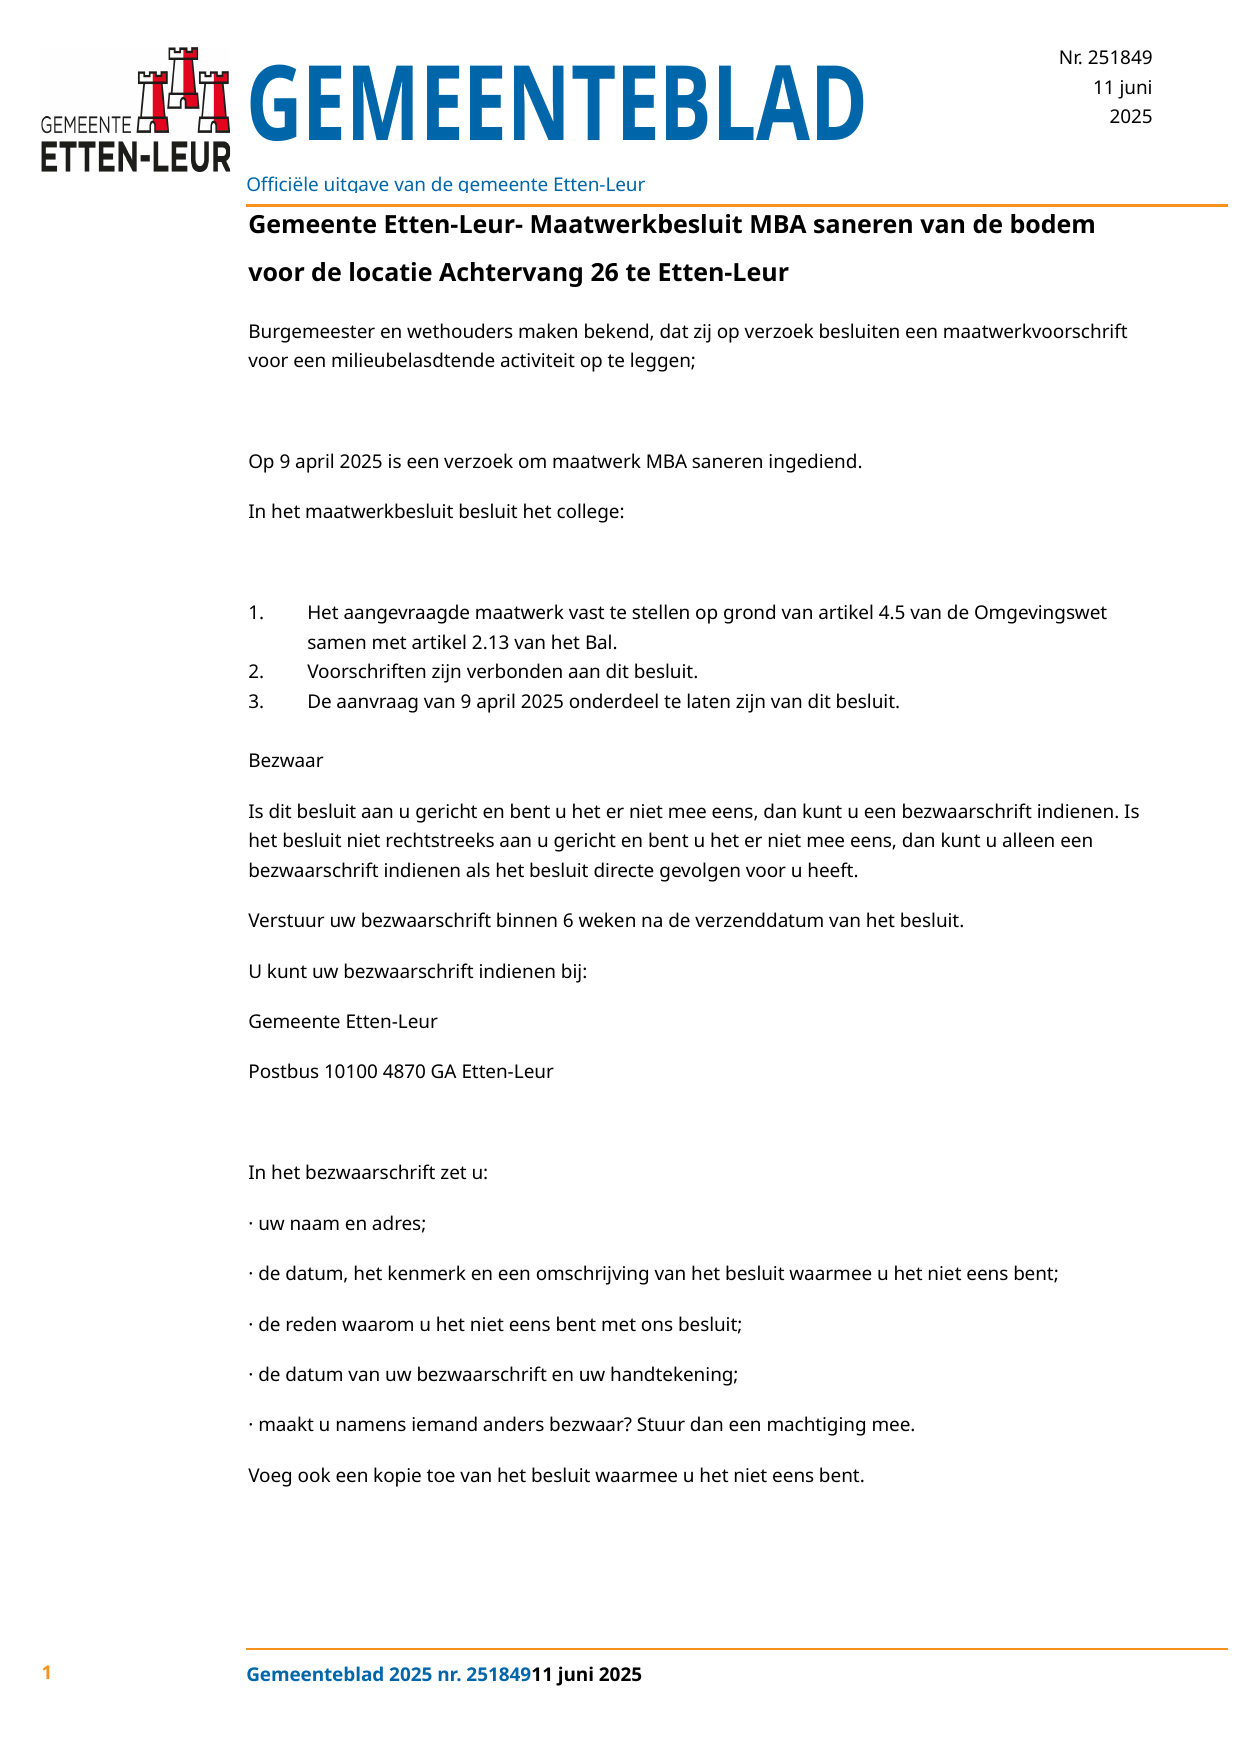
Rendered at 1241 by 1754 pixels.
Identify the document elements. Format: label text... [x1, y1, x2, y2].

list Voorschriften zijn verbonden aan dit besluit. [248, 659, 1152, 684]
list Het aangevraagde maatwerk vast te stellen op grond van artikel 4.5 van de Omgevingswet samen met artikel 2.13 van het Bal. [248, 599, 1152, 655]
text In het bezwaarschrift zet u: [248, 1159, 1152, 1185]
text Gemeente Etten-Leur [248, 1008, 1152, 1034]
text Postbus 10100 4870 GA Etten-Leur [248, 1059, 1152, 1084]
text Burgemeester en wethouders maken bekend, dat zij op verzoek besluiten een maatwerkvoorschrift voor een milieubelasdtende activiteit op te leggen; [248, 318, 1152, 373]
text Is dit besluit aan u gericht en bent u het er niet mee eens, dan kunt u een bezwaarschrift indienen. Is het besluit niet rechtstreeks aan u gericht en bent u het er niet mee eens, dan kunt u alleen een bezwaarschrift indienen als het besluit directe gevolgen voor u heeft. [248, 798, 1152, 883]
text · de datum van uw bezwaarschrift en uw handtekening; [248, 1361, 1152, 1387]
text · de datum, het kenmerk en een omschrijving van het besluit waarmee u het niet eens bent; [248, 1260, 1152, 1286]
text Bezwaar [248, 747, 1152, 773]
text In het maatwerkbesluit besluit het college: [248, 499, 1152, 524]
list De aanvraag van 9 april 2025 onderdeel te laten zijn van dit besluit. [248, 688, 1152, 714]
text · de reden waarom u het niet eens bent met ons besluit; [248, 1311, 1152, 1337]
picture [41, 47, 231, 172]
text Verstuur uw bezwaarschrift binnen 6 weken na de verzenddatum van het besluit. [248, 907, 1152, 933]
text Op 9 april 2025 is een verzoek om maatwerk MBA saneren ingediend. [248, 448, 1152, 474]
text U kunt uw bezwaarschrift indienen bij: [248, 958, 1152, 984]
text · uw naam en adres; [248, 1210, 1152, 1236]
text Voeg ook een kopie toe van het besluit waarmee u het niet eens bent. [248, 1462, 1152, 1488]
text Gemeente Etten-Leur- Maatwerkbesluit MBA saneren van de bodem voor de locatie Achtervang 26 te Etten-Leur [248, 207, 1152, 288]
text · maakt u namens iemand anders bezwaar? Stuur dan een machtiging mee. [248, 1412, 1152, 1437]
